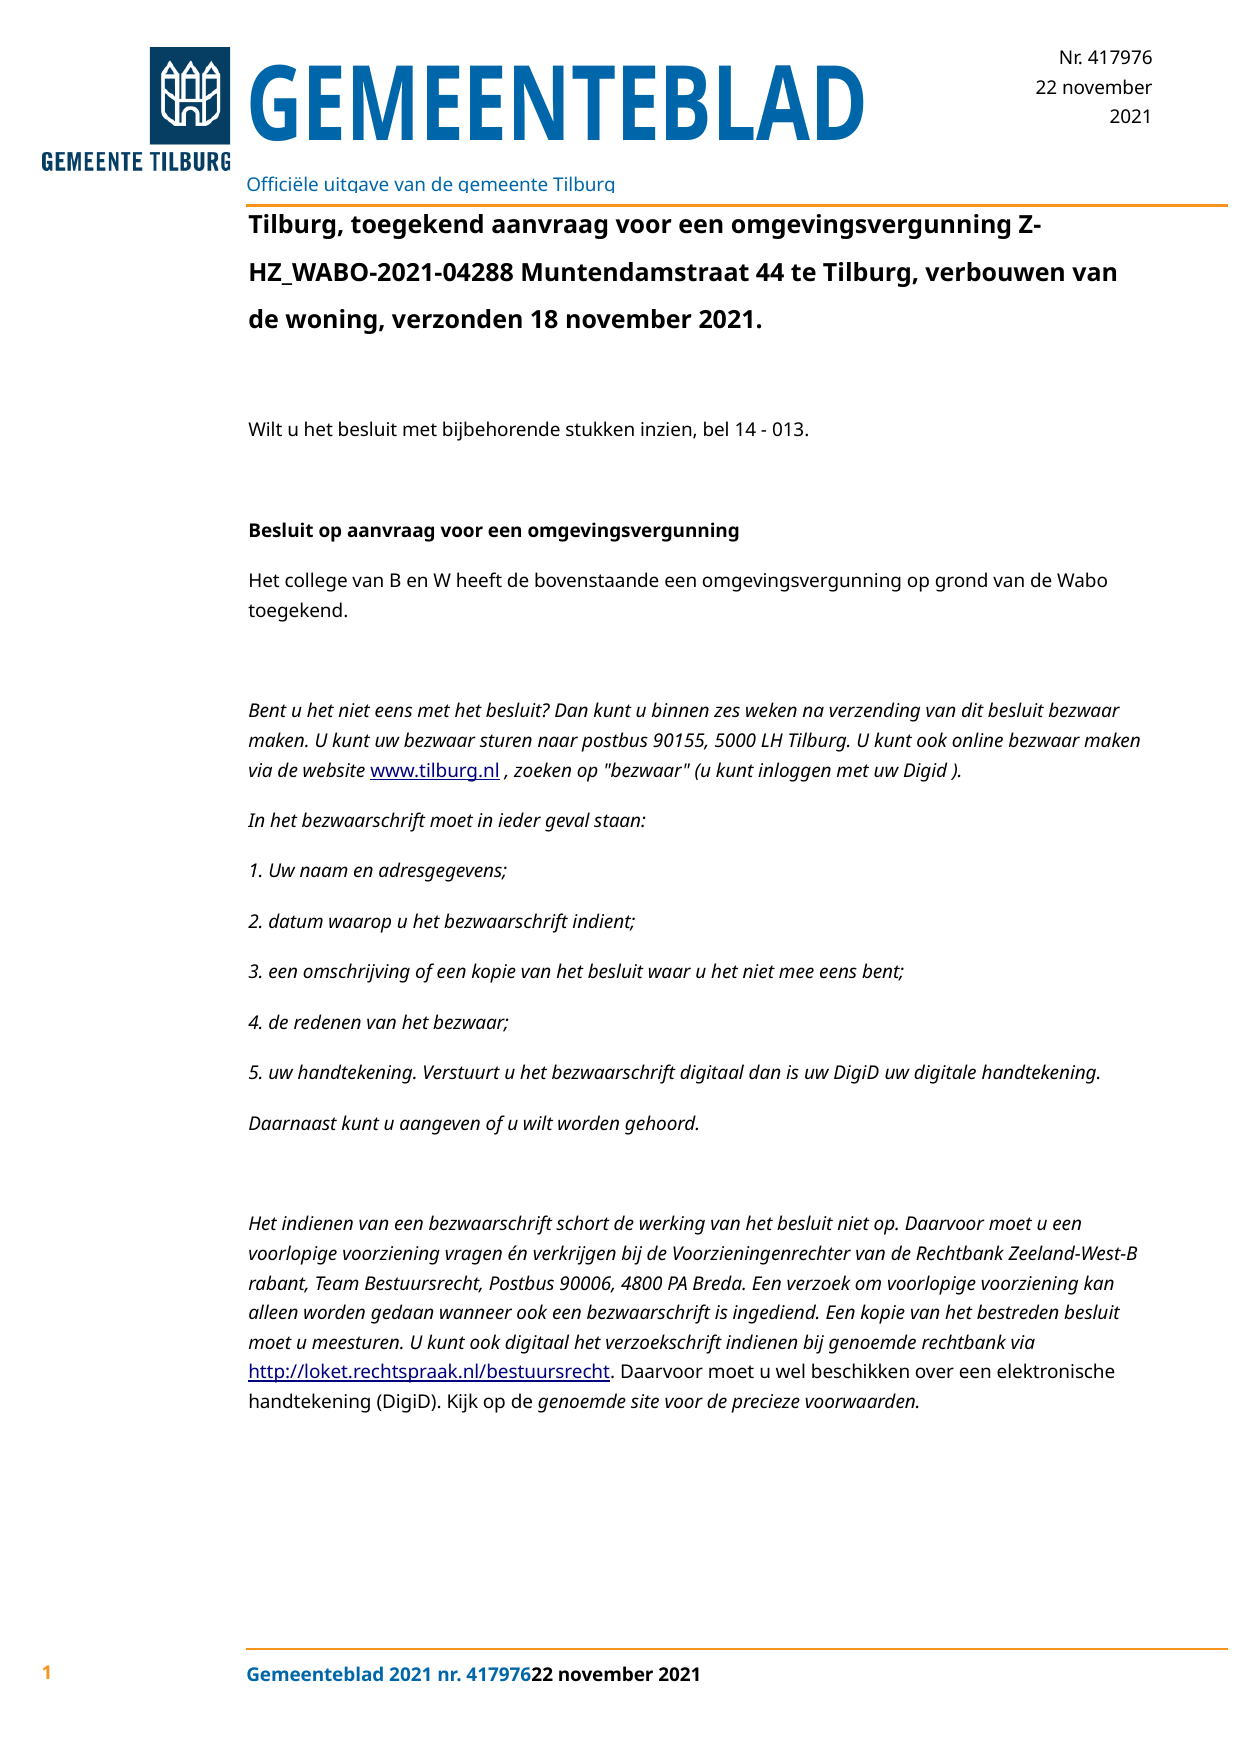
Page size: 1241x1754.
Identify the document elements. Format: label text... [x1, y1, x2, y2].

text 2. datum waarop u het bezwaarschrift indient; [248, 908, 1152, 934]
text In het bezwaarschrift moet in ieder geval staan: [248, 807, 1152, 833]
picture [41, 47, 231, 172]
text Bent u het niet eens met het besluit? Dan kunt u binnen zes weken na verzending van dit besluit bezwaar maken. U kunt uw bezwaar sturen naar postbus 90155, 5000 LH Tilburg. U kunt ook online bezwaar maken via de website www.tilburg.nl , zoeken op "bezwaar" (u kunt inloggen met uw Digid ). [248, 698, 1152, 782]
text Daarnaast kunt u aangeven of u wilt worden gehoord. [248, 1110, 1152, 1135]
text Het indienen van een bezwaarschrift schort de werking van het besluit niet op. Daarvoor moet u een voorlopige voorziening vragen én verkrijgen bij de Voorzieningenrechter van de Rechtbank Zeeland-West-B rabant, Team Bestuursrecht, Postbus 90006, 4800 PA Breda. Een verzoek om voorlopige voorziening kan alleen worden gedaan wanneer ook een bezwaarschrift is ingediend. Een kopie van het bestreden besluit moet u meesturen. U kunt ook digitaal het verzoekschrift indienen bij genoemde rechtbank via http://loket.rechtspraak.nl/bestuursrecht. Daarvoor moet u wel beschikken over een elektronische handtekening (DigiD). Kijk op de genoemde site voor de precieze voorwaarden. [248, 1211, 1152, 1414]
text Tilburg, toegekend aanvraag voor een omgevingsvergunning Z-HZ_WABO-2021-04288 Muntendamstraat 44 te Tilburg, verbouwen van de woning, verzonden 18 november 2021. [248, 207, 1152, 336]
text 3. een omschrijving of een kopie van het besluit waar u het niet mee eens bent; [248, 958, 1152, 984]
text 5. uw handtekening. Verstuurt u het bezwaarschrift digitaal dan is uw DigiD uw digitale handtekening. [248, 1059, 1152, 1085]
text 1. Uw naam en adresgegevens; [248, 858, 1152, 883]
text 4. de redenen van het bezwaar; [248, 1009, 1152, 1034]
text Wilt u het besluit met bijbehorende stukken inzien, bel 14 - 013. [248, 416, 1152, 442]
text Het college van B en W heeft de bovenstaande een omgevingsvergunning op grond van de Wabo toegekend. [248, 567, 1152, 622]
text Besluit op aanvraag voor een omgevingsvergunning [248, 517, 1152, 542]
